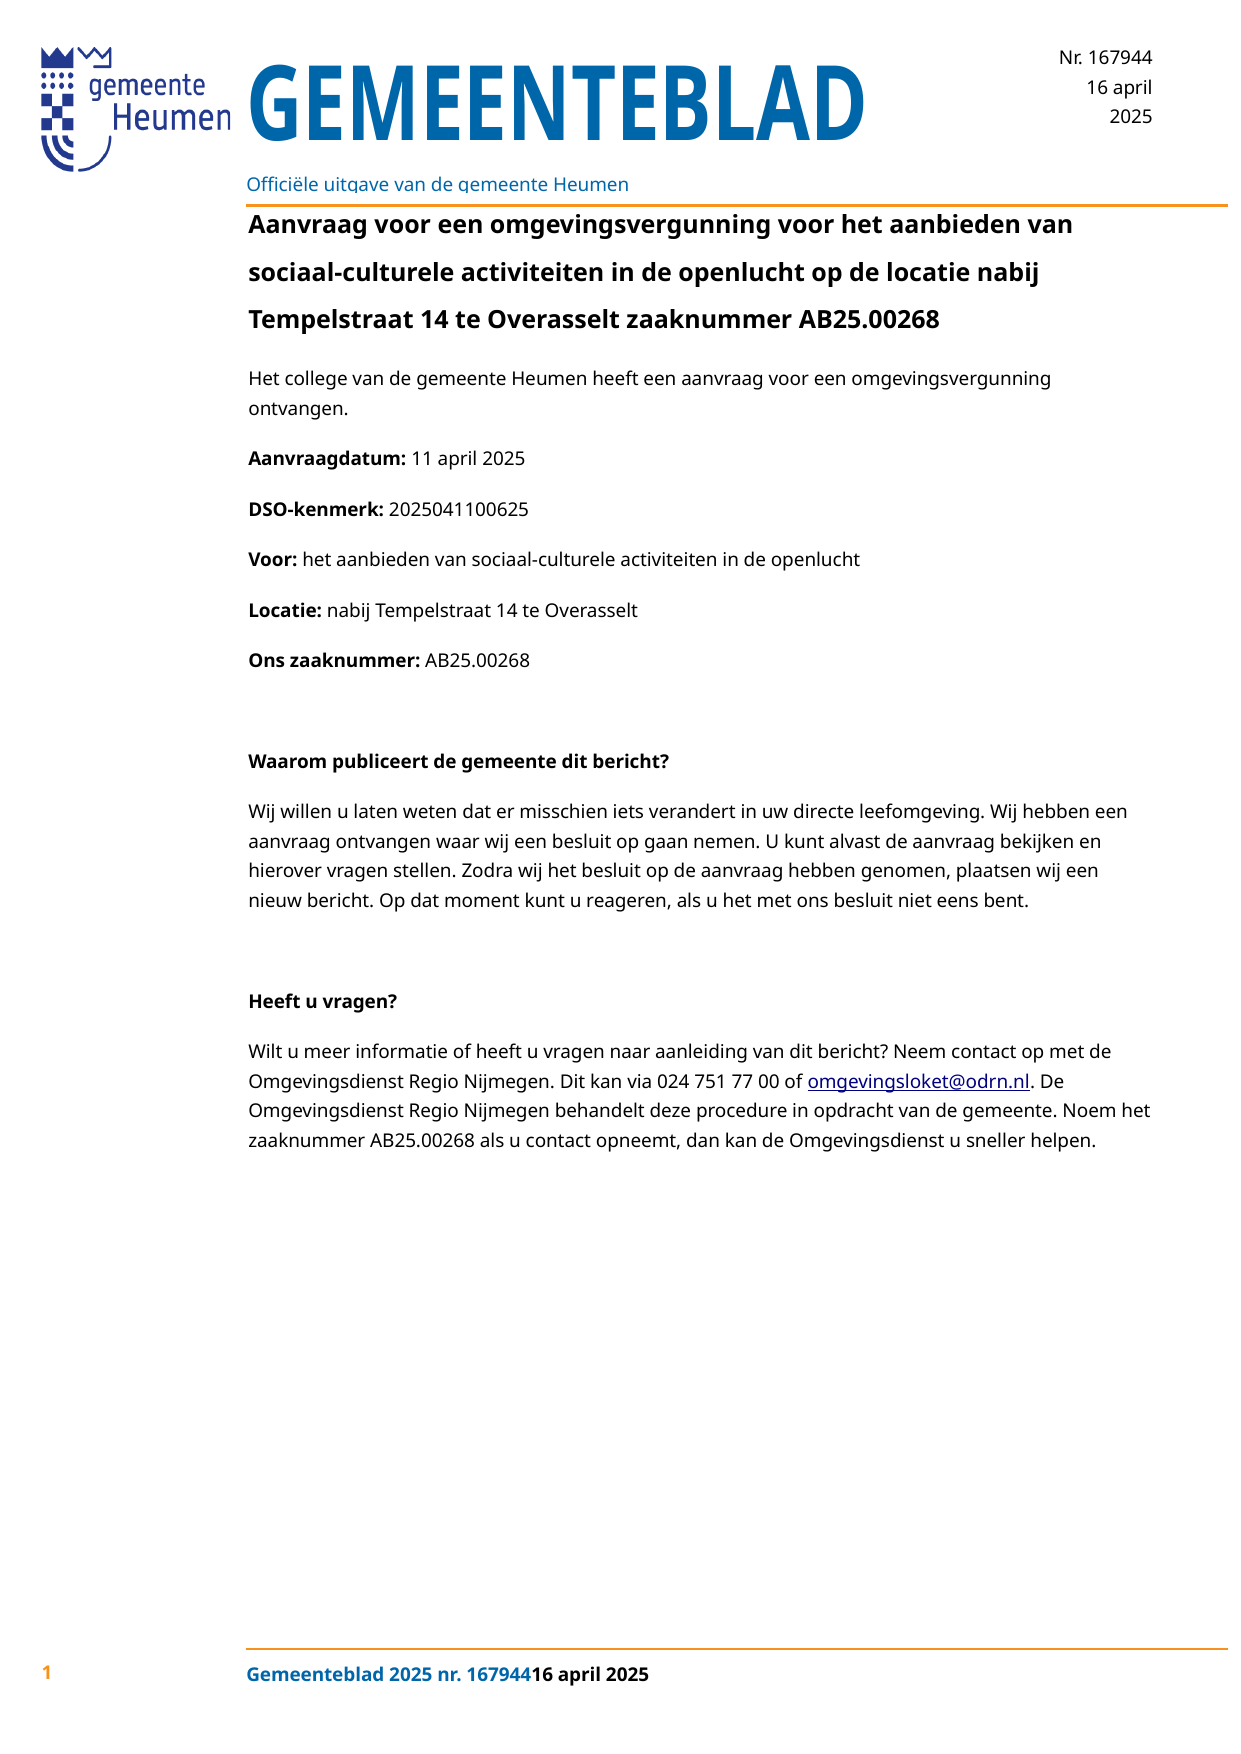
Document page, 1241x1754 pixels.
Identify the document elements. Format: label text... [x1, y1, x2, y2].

text Ons zaaknummer: AB25.00268 [248, 647, 1152, 673]
text Heeft u vragen? [248, 988, 1152, 1014]
picture [41, 47, 231, 172]
text Locatie: nabij Tempelstraat 14 te Overasselt [248, 597, 1152, 622]
text Het college van de gemeente Heumen heeft een aanvraag voor een omgevingsvergunning ontvangen. [248, 366, 1152, 421]
text Waarom publiceert de gemeente dit bericht? [248, 748, 1152, 774]
text Voor: het aanbieden van sociaal-culturele activiteiten in de openlucht [248, 546, 1152, 572]
text Aanvraagdatum: 11 april 2025 [248, 446, 1152, 471]
text Wilt u meer informatie of heeft u vragen naar aanleiding van dit bericht? Neem contact op met de Omgevingsdienst Regio Nijmegen. Dit kan via 024 751 77 00 of omgevingsloket@odrn.nl. De Omgevingsdienst Regio Nijmegen behandelt deze procedure in opdracht van de gemeente. Noem het zaaknummer AB25.00268 als u contact opneemt, dan kan de Omgevingsdienst u sneller helpen. [248, 1038, 1152, 1153]
text Wij willen u laten weten dat er misschien iets verandert in uw directe leefomgeving. Wij hebben een aanvraag ontvangen waar wij een besluit op gaan nemen. U kunt alvast de aanvraag bekijken en hierover vragen stellen. Zodra wij het besluit op de aanvraag hebben genomen, plaatsen wij een nieuw bericht. Op dat moment kunt u reageren, als u het met ons besluit niet eens bent. [248, 798, 1152, 913]
text DSO-kenmerk: 2025041100625 [248, 496, 1152, 522]
text Aanvraag voor een omgevingsvergunning voor het aanbieden van sociaal-culturele activiteiten in de openlucht op de locatie nabij Tempelstraat 14 te Overasselt zaaknummer AB25.00268 [248, 207, 1152, 336]
